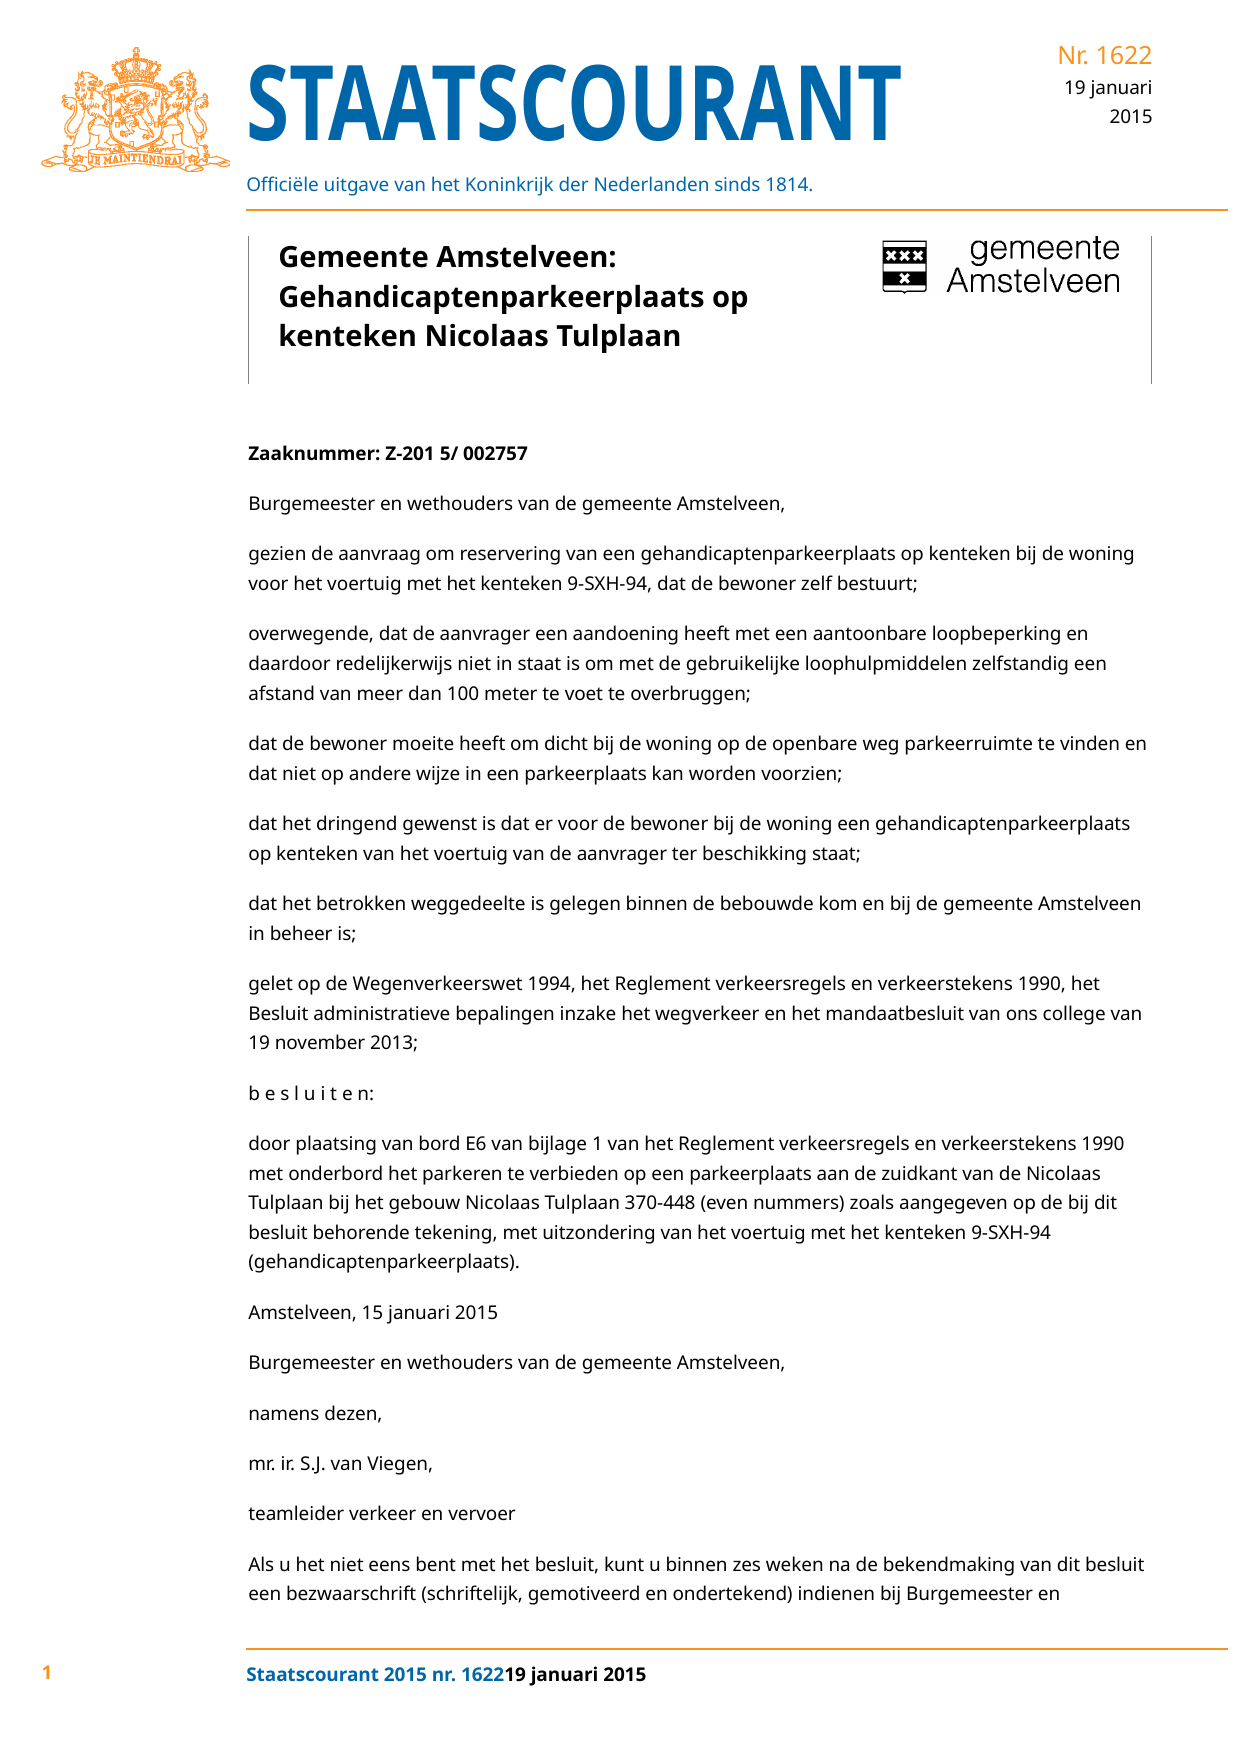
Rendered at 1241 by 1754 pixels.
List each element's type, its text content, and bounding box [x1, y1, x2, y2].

table_header Gemeente Amstelveen: Gehandicaptenparkeerplaats op kenteken Nicolaas Tulplaan [249, 236, 850, 384]
text Zaaknummer: Z-201 5/ 002757 [248, 440, 1152, 465]
text Amstelveen, 15 januari 2015 [248, 1299, 1152, 1324]
text Burgemeester en wethouders van de gemeente Amstelveen, [248, 1349, 1152, 1375]
text gezien de aanvraag om reservering van een gehandicaptenparkeerplaats op kenteken bij de woning voor het voertuig met het kenteken 9-SXH-94, dat de bewoner zelf bestuurt; [248, 541, 1152, 596]
text dat het betrokken weggedeelte is gelegen binnen de bebouwde kom en bij de gemeente Amstelveen in beheer is; [248, 890, 1152, 945]
text overwegende, dat de aanvrager een aandoening heeft met een aantoonbare loopbeperking en daardoor redelijkerwijs niet in staat is om met de gebruikelijke loophulpmiddelen zelfstandig een afstand van meer dan 100 meter te voet te overbruggen; [248, 621, 1152, 705]
text teamleider verkeer en vervoer [248, 1501, 1152, 1526]
text b e s l u i t e n: [248, 1080, 1152, 1105]
text Burgemeester en wethouders van de gemeente Amstelveen, [248, 490, 1152, 516]
text dat de bewoner moeite heeft om dicht bij de woning op de openbare weg parkeerruimte te vinden en dat niet op andere wijze in een parkeerplaats kan worden voorzien; [248, 730, 1152, 785]
table_header [1119, 236, 1151, 293]
text Als u het niet eens bent met het besluit, kunt u binnen zes weken na de bekendmaking van dit besluit een bezwaarschrift (schriftelijk, gemotiveerd en ondertekend) indienen bij Burgemeester en [248, 1551, 1152, 1606]
text mr. ir. S.J. van Viegen, [248, 1450, 1152, 1476]
picture [882, 236, 1119, 294]
text gelet op de Wegenverkeerswet 1994, het Reglement verkeersregels en verkeerstekens 1990, het Besluit administratieve bepalingen inzake het wegverkeer en het mandaatbesluit van ons college van 19 november 2013; [248, 970, 1152, 1055]
text namens dezen, [248, 1400, 1152, 1425]
picture [41, 47, 231, 172]
table_header [850, 294, 1151, 384]
text dat het dringend gewenst is dat er voor de bewoner bij de woning een gehandicaptenparkeerplaats op kenteken van het voertuig van de aanvrager ter beschikking staat; [248, 810, 1152, 865]
text door plaatsing van bord E6 van bijlage 1 van het Reglement verkeersregels en verkeerstekens 1990 met onderbord het parkeren te verbieden op een parkeerplaats aan de zuidkant van de Nicolaas Tulplaan bij het gebouw Nicolaas Tulplaan 370-448 (even nummers) zoals aangegeven op de bij dit besluit behorende tekening, met uitzondering van het voertuig met het kenteken 9-SXH-94 (gehandicaptenparkeerplaats). [248, 1130, 1152, 1274]
table_header [850, 236, 882, 293]
